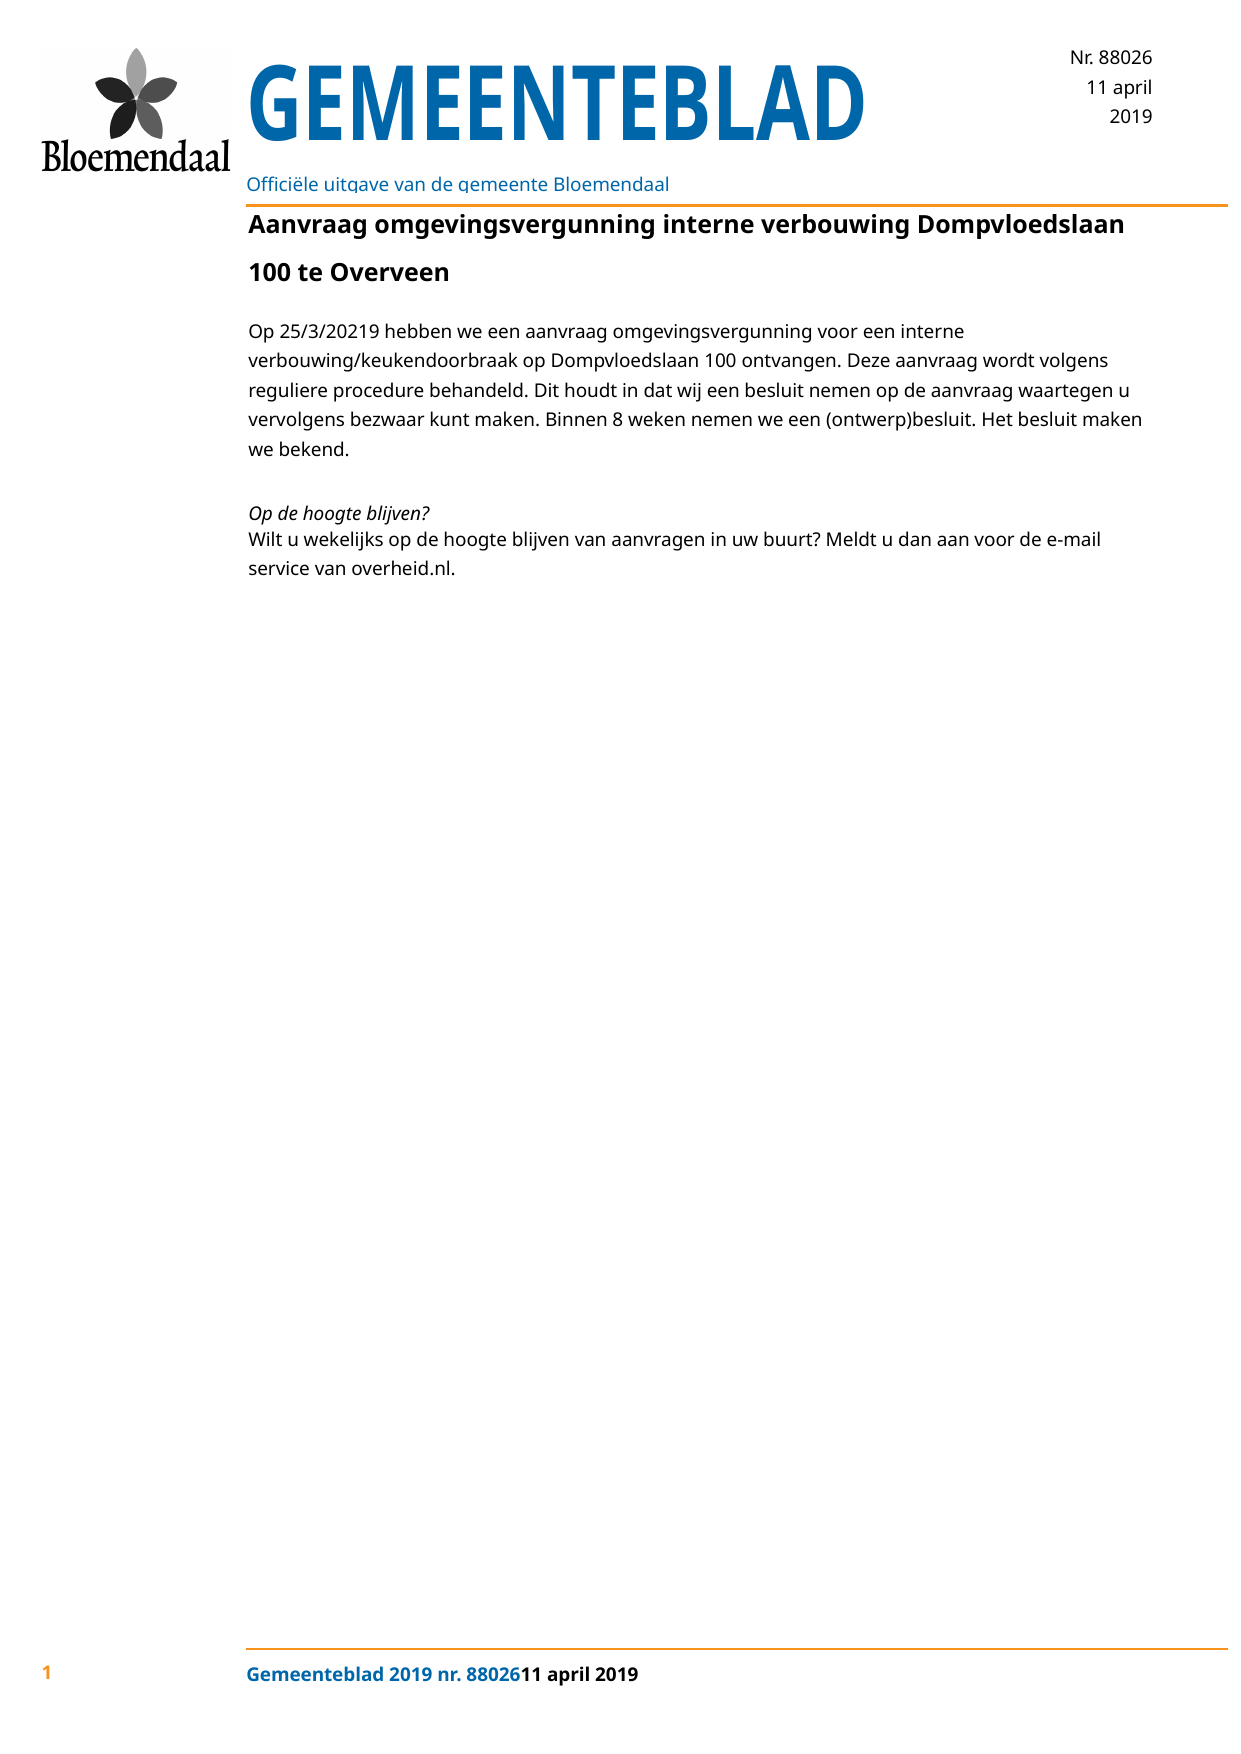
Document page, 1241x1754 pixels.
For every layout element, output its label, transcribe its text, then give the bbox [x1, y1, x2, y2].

text Aanvraag omgevingsvergunning interne verbouwing Dompvloedslaan 100 te Overveen [248, 207, 1152, 288]
text Op de hoogte blijven? [248, 500, 1152, 526]
text Op 25/3/20219 hebben we een aanvraag omgevingsvergunning voor een interne verbouwing/keukendoorbraak op Dompvloedslaan 100 ontvangen. Deze aanvraag wordt volgens reguliere procedure behandeld. Dit houdt in dat wij een besluit nemen op de aanvraag waartegen u vervolgens bezwaar kunt maken. Binnen 8 weken nemen we een (ontwerp)besluit. Het besluit maken we bekend. [248, 318, 1152, 462]
text Wilt u wekelijks op de hoogte blijven van aanvragen in uw buurt? Meldt u dan aan voor de e-mail service van overheid.nl. [248, 526, 1152, 581]
picture [41, 47, 231, 172]
